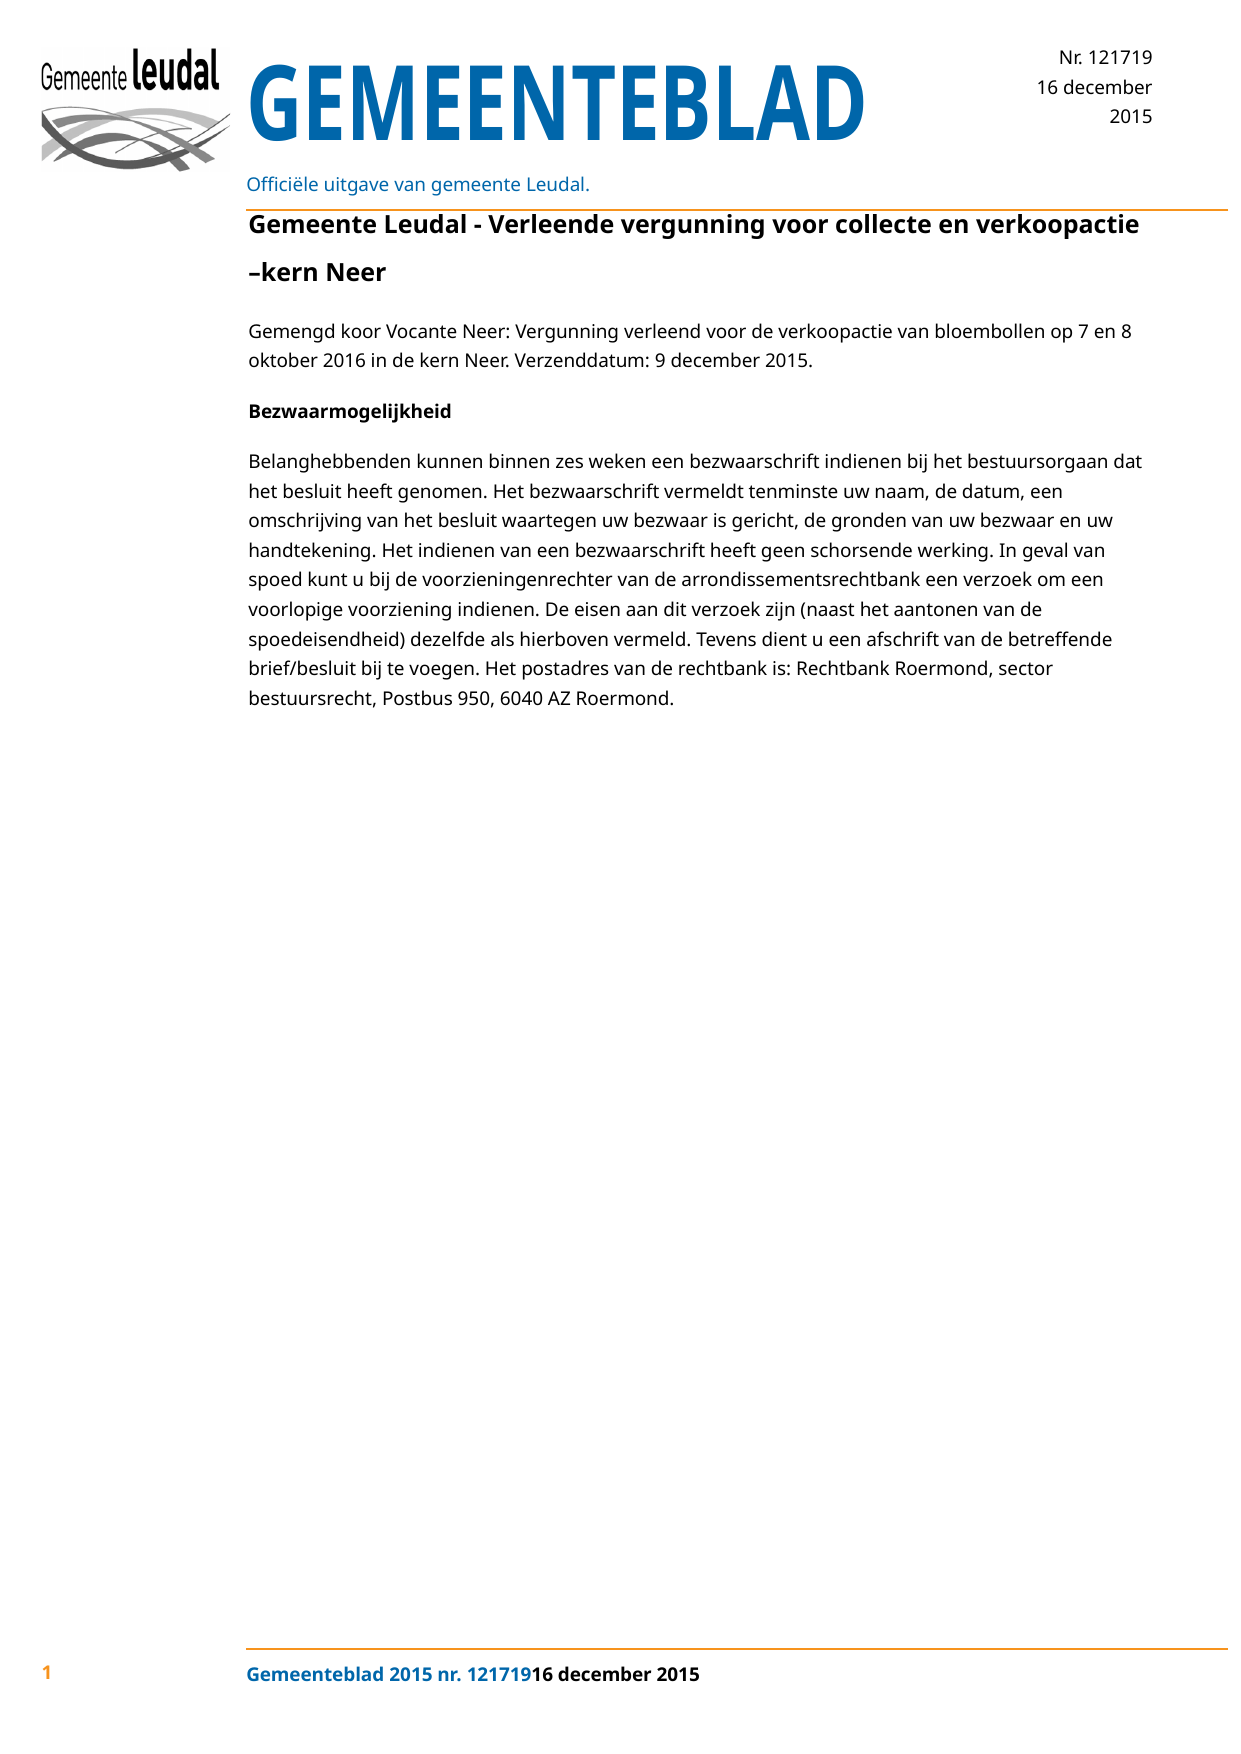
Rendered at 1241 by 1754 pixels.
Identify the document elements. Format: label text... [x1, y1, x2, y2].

picture [41, 47, 231, 172]
text Belanghebbenden kunnen binnen zes weken een bezwaarschrift indienen bij het bestuursorgaan dat het besluit heeft genomen. Het bezwaarschrift vermeldt tenminste uw naam, de datum, een omschrijving van het besluit waartegen uw bezwaar is gericht, de gronden van uw bezwaar en uw handtekening. Het indienen van een bezwaarschrift heeft geen schorsende werking. In geval van spoed kunt u bij de voorzieningenrechter van de arrondissementsrechtbank een verzoek om een voorlopige voorziening indienen. De eisen aan dit verzoek zijn (naast het aantonen van de spoedeisendheid) dezelfde als hierboven vermeld. Tevens dient u een afschrift van de betreffende brief/besluit bij te voegen. Het postadres van de rechtbank is: Rechtbank Roermond, sector bestuursrecht, Postbus 950, 6040 AZ Roermond. [248, 448, 1152, 711]
text Gemengd koor Vocante Neer: Vergunning verleend voor de verkoopactie van bloembollen op 7 en 8 oktober 2016 in de kern Neer. Verzenddatum: 9 december 2015. [248, 318, 1152, 373]
text Gemeente Leudal - Verleende vergunning voor collecte en verkoopactie –kern Neer [248, 211, 1152, 288]
text Bezwaarmogelijkheid [248, 398, 1152, 424]
